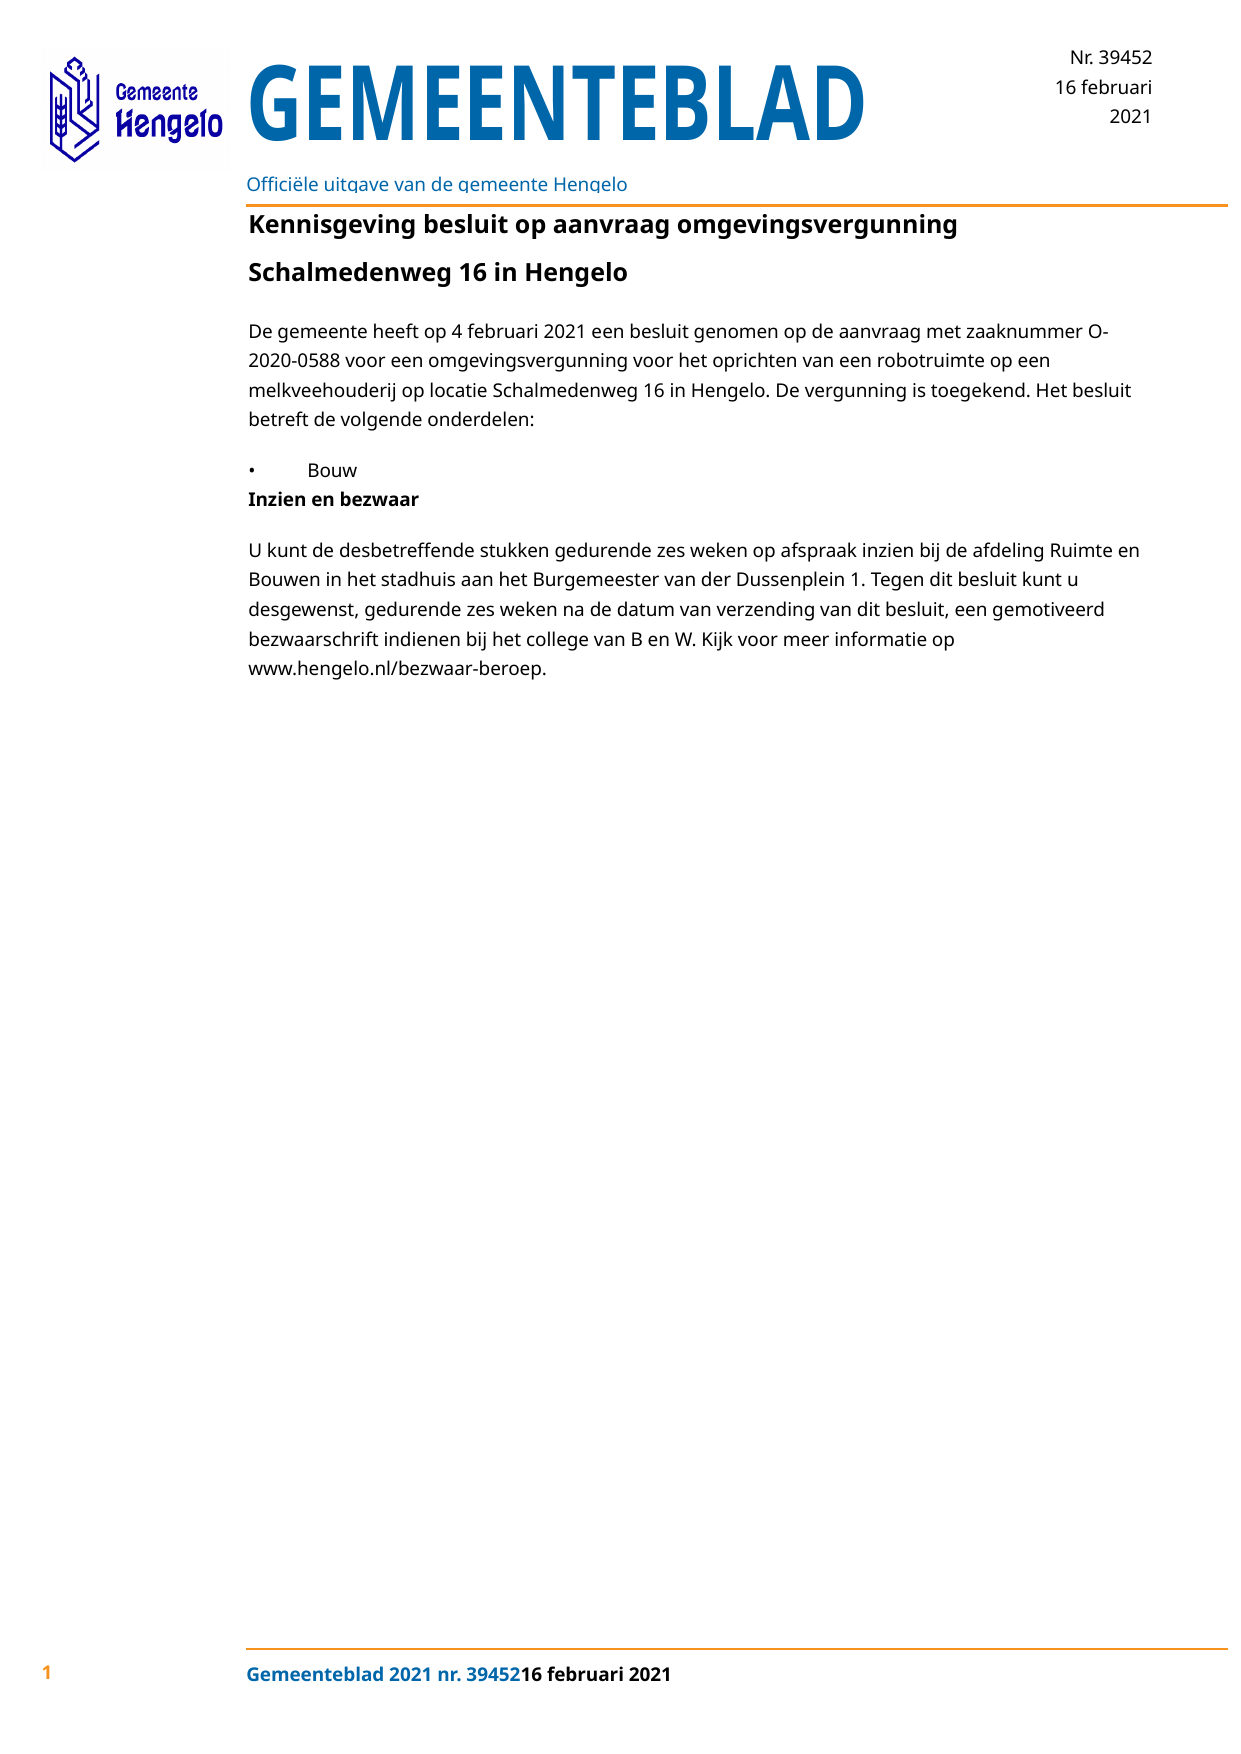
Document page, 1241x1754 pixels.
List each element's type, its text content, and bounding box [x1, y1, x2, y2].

text Inzien en bezwaar [248, 487, 1152, 512]
list Bouw [248, 457, 1152, 483]
text Kennisgeving besluit op aanvraag omgevingsvergunning Schalmedenweg 16 in Hengelo [248, 207, 1152, 288]
picture [41, 47, 231, 172]
text De gemeente heeft op 4 februari 2021 een besluit genomen op de aanvraag met zaaknummer O-2020-0588 voor een omgevingsvergunning voor het oprichten van een robotruimte op een melkveehouderij op locatie Schalmedenweg 16 in Hengelo. De vergunning is toegekend. Het besluit betreft de volgende onderdelen: [248, 318, 1152, 432]
text U kunt de desbetreffende stukken gedurende zes weken op afspraak inzien bij de afdeling Ruimte en Bouwen in het stadhuis aan het Burgemeester van der Dussenplein 1. Tegen dit besluit kunt u desgewenst, gedurende zes weken na de datum van verzending van dit besluit, een gemotiveerd bezwaarschrift indienen bij het college van B en W. Kijk voor meer informatie op www.hengelo.nl/bezwaar-beroep. [248, 537, 1152, 681]
